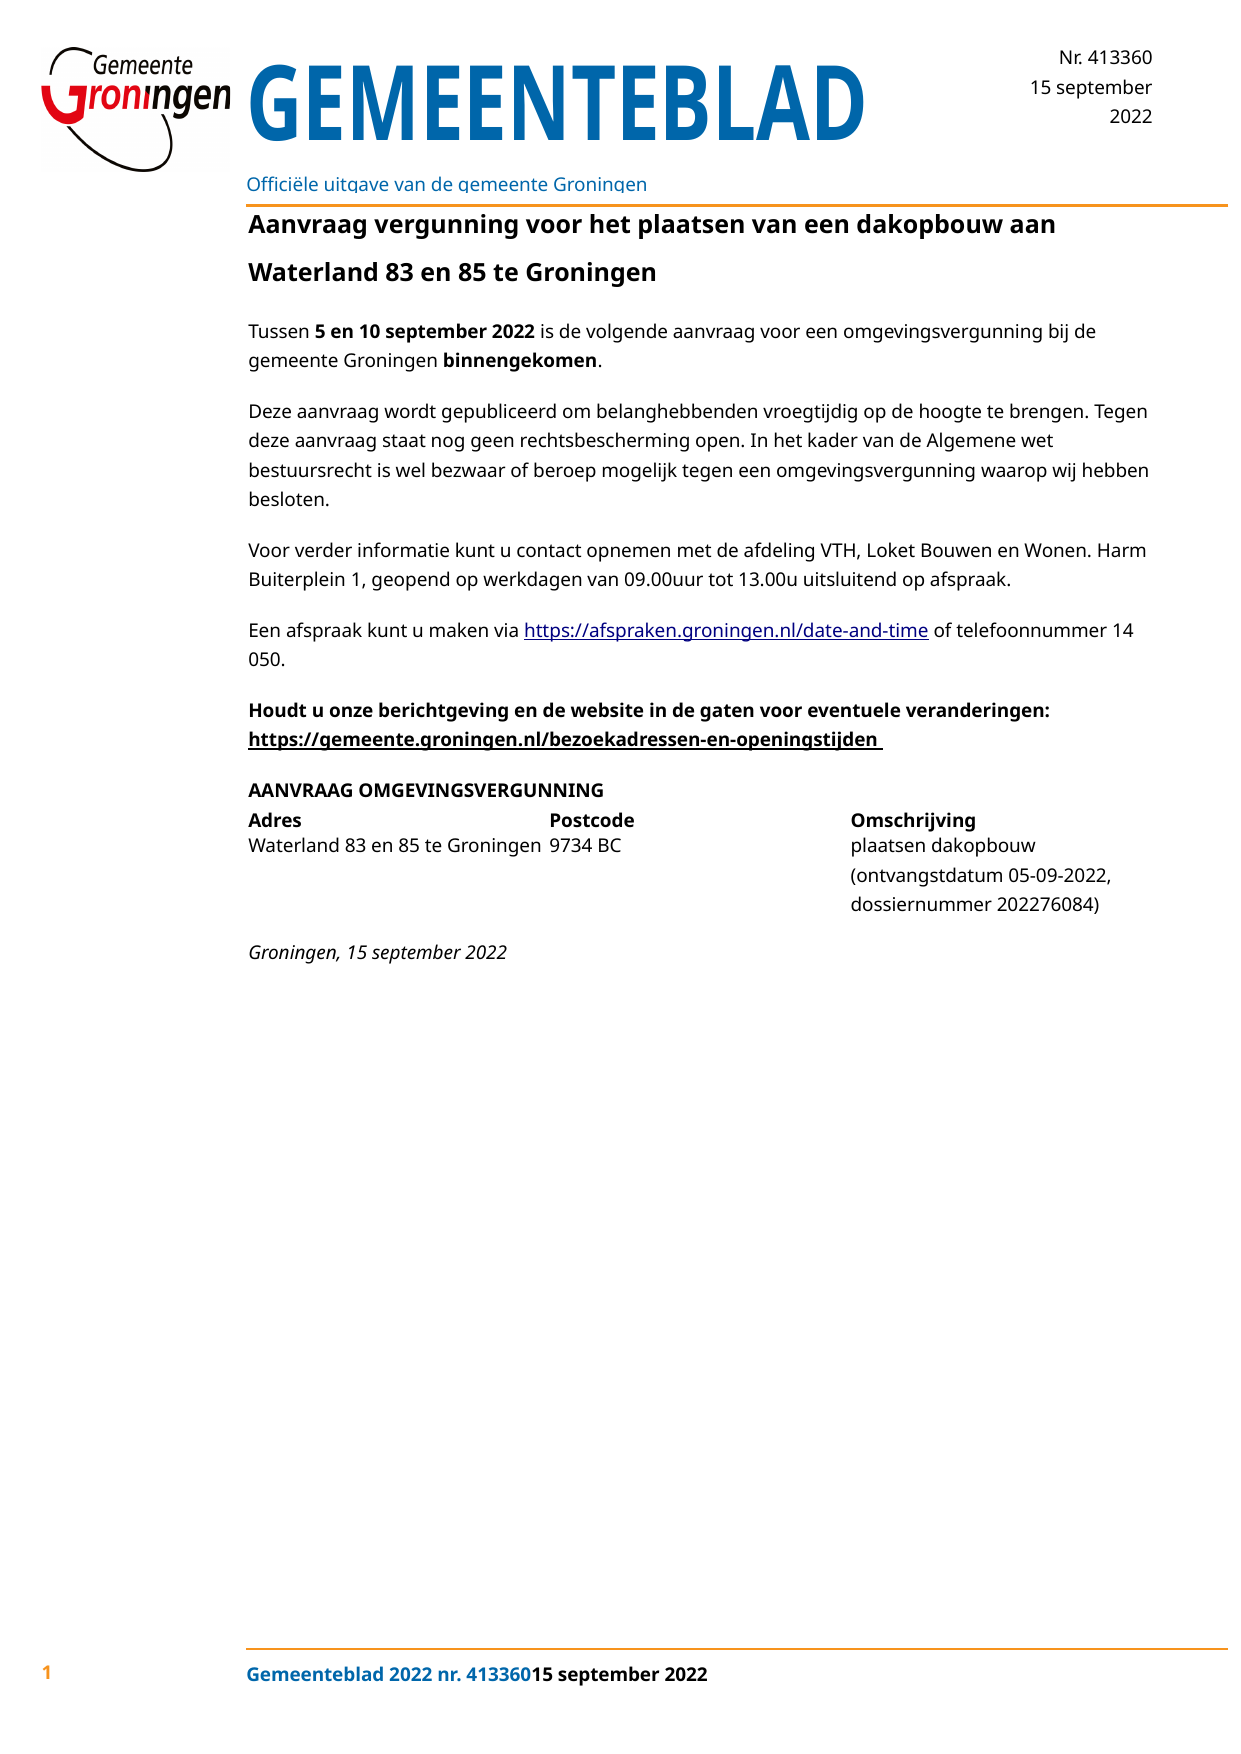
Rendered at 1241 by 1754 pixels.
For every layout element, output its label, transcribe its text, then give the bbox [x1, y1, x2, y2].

table_header Postcode [549, 807, 850, 832]
table_cell 9734 BC [549, 833, 850, 917]
text Houdt u onze berichtgeving en de website in de gaten voor eventuele veranderingen: https://gemeente.groningen.nl/bezoekadressen-en-openingstijden [248, 697, 1152, 752]
table_cell plaatsen dakopbouw (ontvangstdatum 05-09-2022, dossiernummer 202276084) [850, 833, 1152, 917]
text Een afspraak kunt u maken via https://afspraken.groningen.nl/date-and-time of telefoonnummer 14 050. [248, 617, 1152, 672]
text Tussen 5 en 10 september 2022 is de volgende aanvraag voor een omgevingsvergunning bij de gemeente Groningen binnengekomen. [248, 318, 1152, 373]
table_header Omschrijving [850, 807, 1152, 832]
picture [41, 47, 231, 172]
table_header Adres [248, 807, 549, 832]
text Aanvraag vergunning voor het plaatsen van een dakopbouw aan Waterland 83 en 85 te Groningen [248, 207, 1152, 288]
text Groningen, 15 september 2022 [248, 939, 1152, 964]
text Voor verder informatie kunt u contact opnemen met de afdeling VTH, Loket Bouwen en Wonen. Harm Buiterplein 1, geopend op werkdagen van 09.00uur tot 13.00u uitsluitend op afspraak. [248, 537, 1152, 592]
table_cell Waterland 83 en 85 te Groningen [248, 833, 549, 917]
text Deze aanvraag wordt gepubliceerd om belanghebbenden vroegtijdig op de hoogte te brengen. Tegen deze aanvraag staat nog geen rechtsbescherming open. In het kader van de Algemene wet bestuursrecht is wel bezwaar of beroep mogelijk tegen een omgevingsvergunning waarop wij hebben besloten. [248, 398, 1152, 512]
text AANVRAAG OMGEVINGSVERGUNNING [248, 777, 1152, 803]
